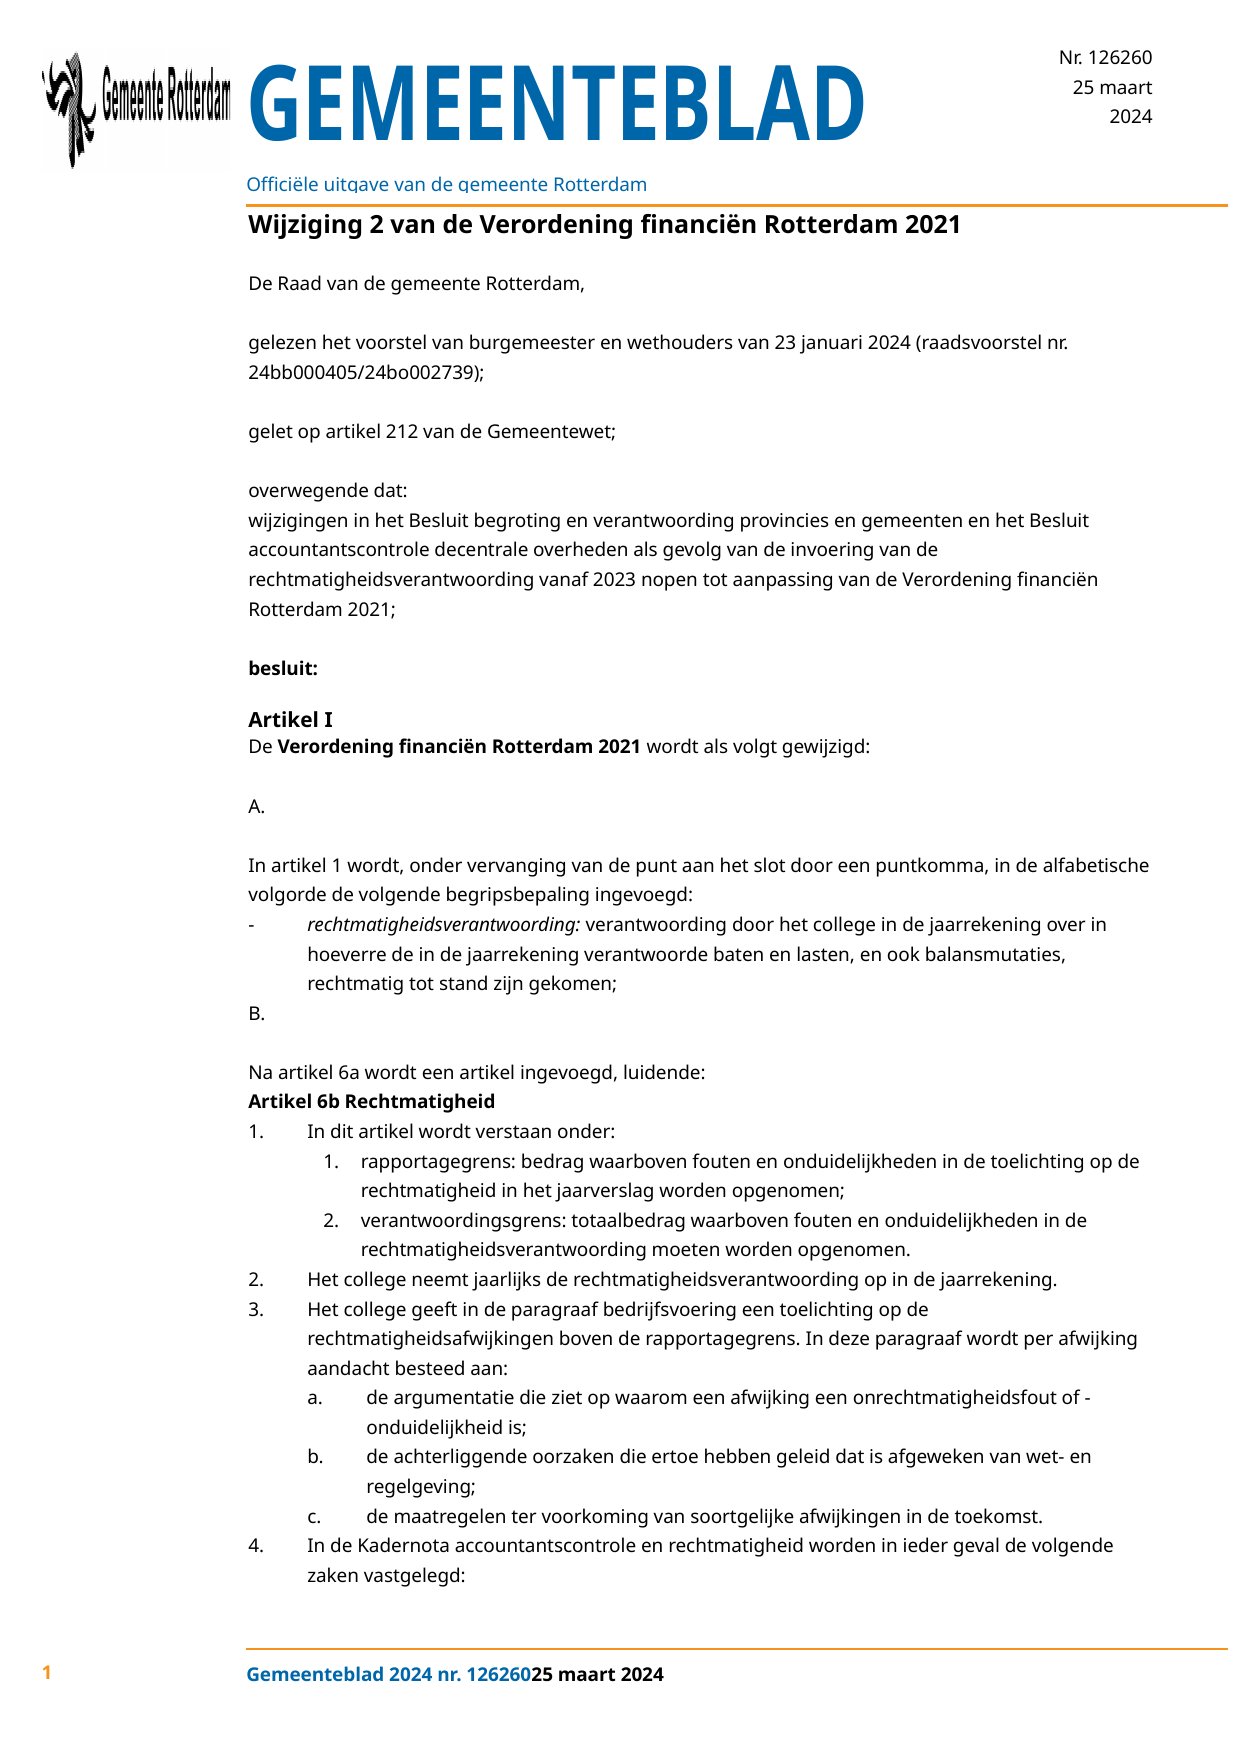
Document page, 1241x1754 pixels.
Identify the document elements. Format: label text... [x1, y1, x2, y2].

list de argumentatie die ziet op waarom een afwijking een onrechtmatigheidsfout of -onduidelijkheid is; [307, 1384, 1152, 1440]
list de maatregelen ter voorkoming van soortgelijke afwijkingen in de toekomst. [307, 1503, 1152, 1529]
list rapportagegrens: bedrag waarboven fouten en onduidelijkheden in de toelichting op de rechtmatigheid in het jaarverslag worden opgenomen; [323, 1148, 1152, 1203]
text gelezen het voorstel van burgemeester en wethouders van 23 januari 2024 (raadsvoorstel nr. 24bb000405/24bo002739); [248, 329, 1152, 385]
list In de Kadernota accountantscontrole en rechtmatigheid worden in ieder geval de volgende zaken vastgelegd: [248, 1532, 1152, 1588]
text wijzigingen in het Besluit begroting en verantwoording provincies en gemeenten en het Besluit accountantscontrole decentrale overheden als gevolg van de invoering van de rechtmatigheidsverantwoording vanaf 2023 nopen tot aanpassing van de Verordening financiën Rotterdam 2021; [248, 507, 1152, 621]
list Het college geeft in de paragraaf bedrijfsvoering een toelichting op de rechtmatigheidsafwijkingen boven de rapportagegrens. In deze paragraaf wordt per afwijking aandacht besteed aan: [248, 1296, 1152, 1381]
text In artikel 1 wordt, onder vervanging van de punt aan het slot door een puntkomma, in de alfabetische volgorde de volgende begripsbepaling ingevoegd: [248, 852, 1152, 907]
text De Verordening financiën Rotterdam 2021 wordt als volgt gewijzigd: [248, 734, 1152, 759]
list rechtmatigheidsverantwoording: verantwoording door het college in de jaarrekening over in hoeverre de in de jaarrekening verantwoorde baten en lasten, en ook balansmutaties, rechtmatig tot stand zijn gekomen; [248, 911, 1152, 996]
text gelet op artikel 212 van de Gemeentewet; [248, 418, 1152, 444]
text Wijziging 2 van de Verordening financiën Rotterdam 2021 [248, 207, 1152, 241]
text besluit: [248, 655, 1152, 681]
list Het college neemt jaarlijks de rechtmatigheidsverantwoording op in de jaarrekening. [248, 1266, 1152, 1292]
list verantwoordingsgrens: totaalbedrag waarboven fouten en onduidelijkheden in de rechtmatigheidsverantwoording moeten worden opgenomen. [323, 1207, 1152, 1262]
text Artikel 6b Rechtmatigheid [248, 1089, 1152, 1114]
picture [41, 47, 231, 172]
text overwegende dat: [248, 477, 1152, 503]
list de achterliggende oorzaken die ertoe hebben geleid dat is afgeweken van wet- en regelgeving; [307, 1444, 1152, 1499]
text Na artikel 6a wordt een artikel ingevoegd, luidende: [248, 1059, 1152, 1085]
text B. [248, 1000, 1152, 1026]
list In dit artikel wordt verstaan onder: [248, 1118, 1152, 1144]
text De Raad van de gemeente Rotterdam, [248, 270, 1152, 296]
text A. [248, 793, 1152, 819]
text Artikel I [248, 705, 1152, 734]
